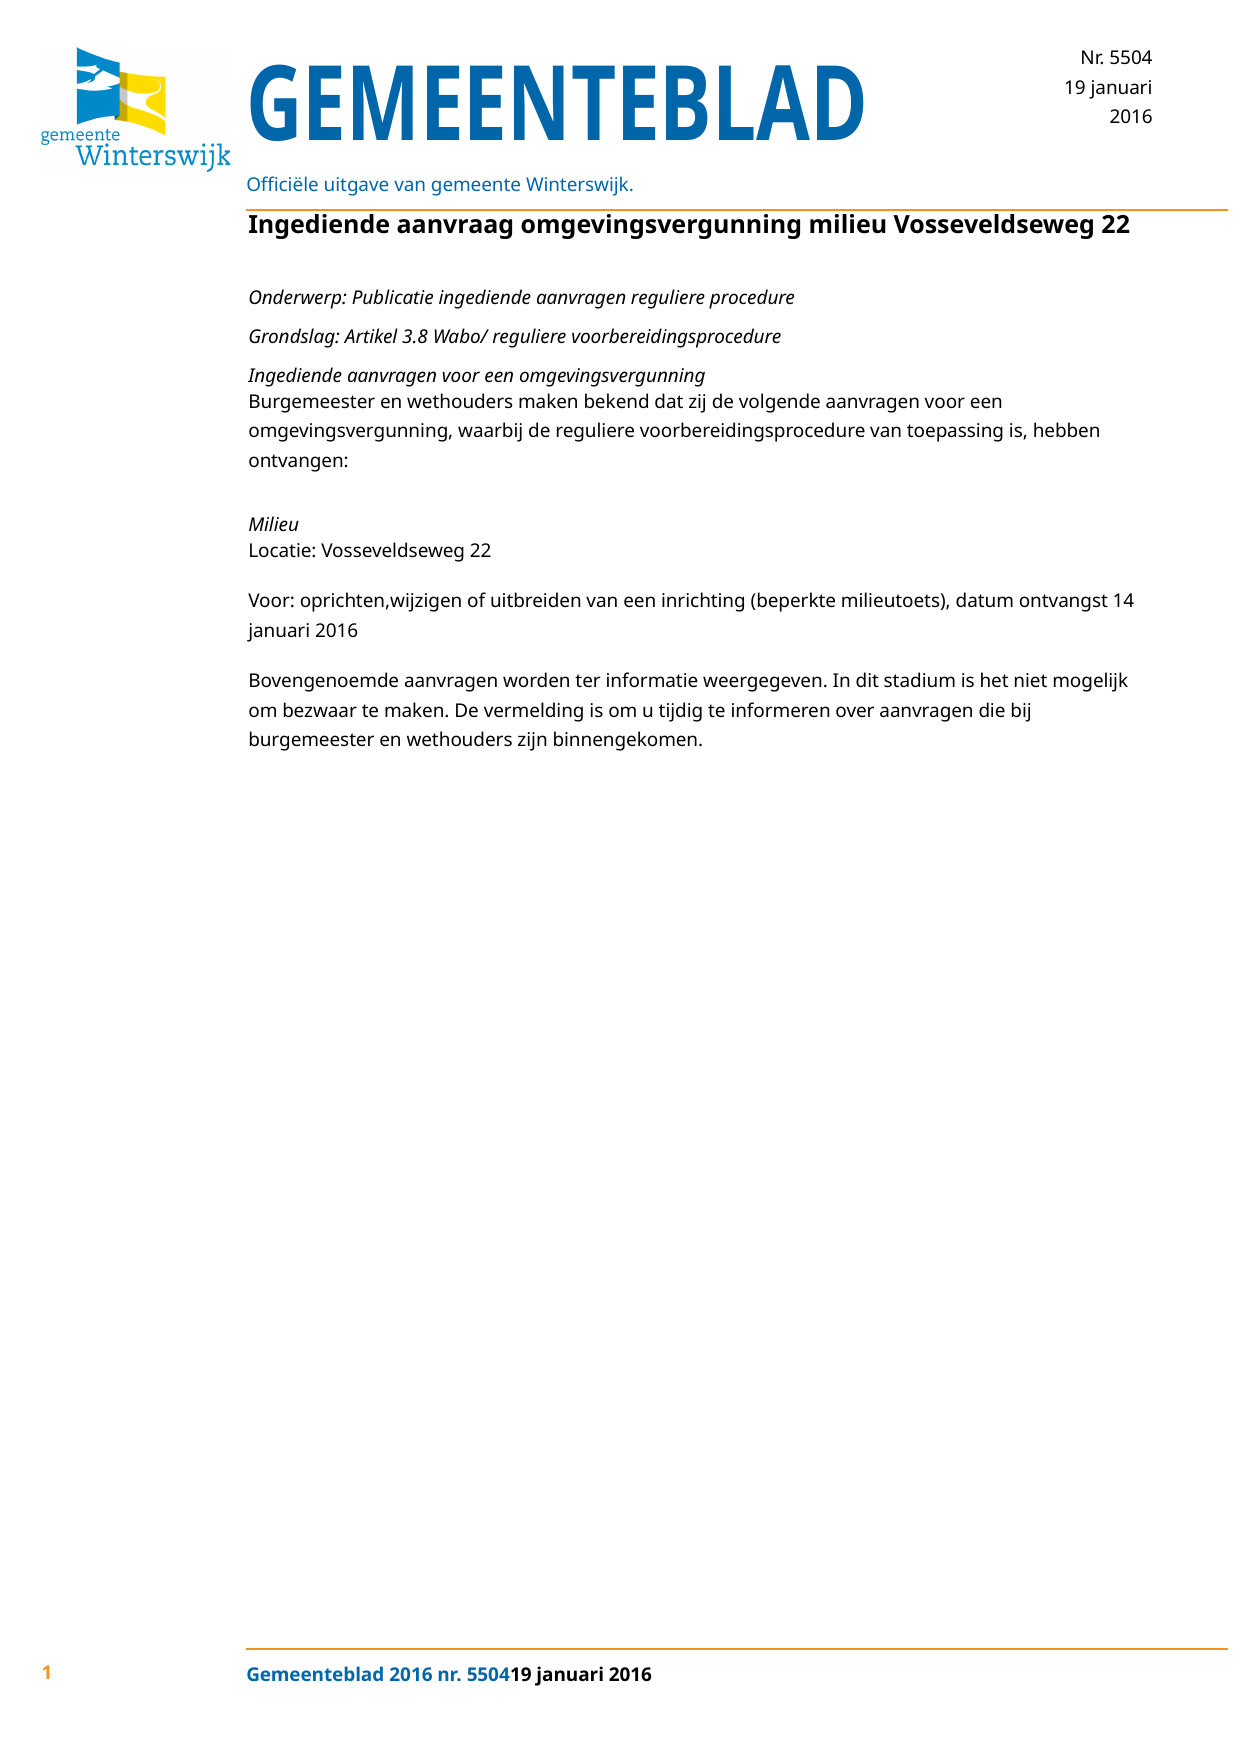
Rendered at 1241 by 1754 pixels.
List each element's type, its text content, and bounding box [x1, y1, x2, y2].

text Voor: oprichten,wijzigen of uitbreiden van een inrichting (beperkte milieutoets), datum ontvangst 14 januari 2016 [248, 587, 1152, 643]
text Milieu [248, 511, 1152, 537]
picture [225, 153, 231, 162]
text Bovengenoemde aanvragen worden ter informatie weergegeven. In dit stadium is het niet mogelijk om bezwaar te maken. De vermelding is om u tijdig te informeren over aanvragen die bij burgemeester en wethouders zijn binnengekomen. [248, 667, 1152, 752]
text Locatie: Vosseveldseweg 22 [248, 537, 1152, 563]
text Ingediende aanvraag omgevingsvergunning milieu Vosseveldseweg 22 [248, 211, 1152, 241]
text Onderwerp: Publicatie ingediende aanvragen reguliere procedure [248, 284, 1152, 309]
text Grondslag: Artikel 3.8 Wabo/ reguliere voorbereidingsprocedure [248, 323, 1152, 349]
text Burgemeester en wethouders maken bekend dat zij de volgende aanvragen voor een omgevingsvergunning, waarbij de reguliere voorbereidingsprocedure van toepassing is, hebben ontvangen: [248, 388, 1152, 473]
picture [41, 47, 231, 172]
text Ingediende aanvragen voor een omgevingsvergunning [248, 362, 1152, 388]
